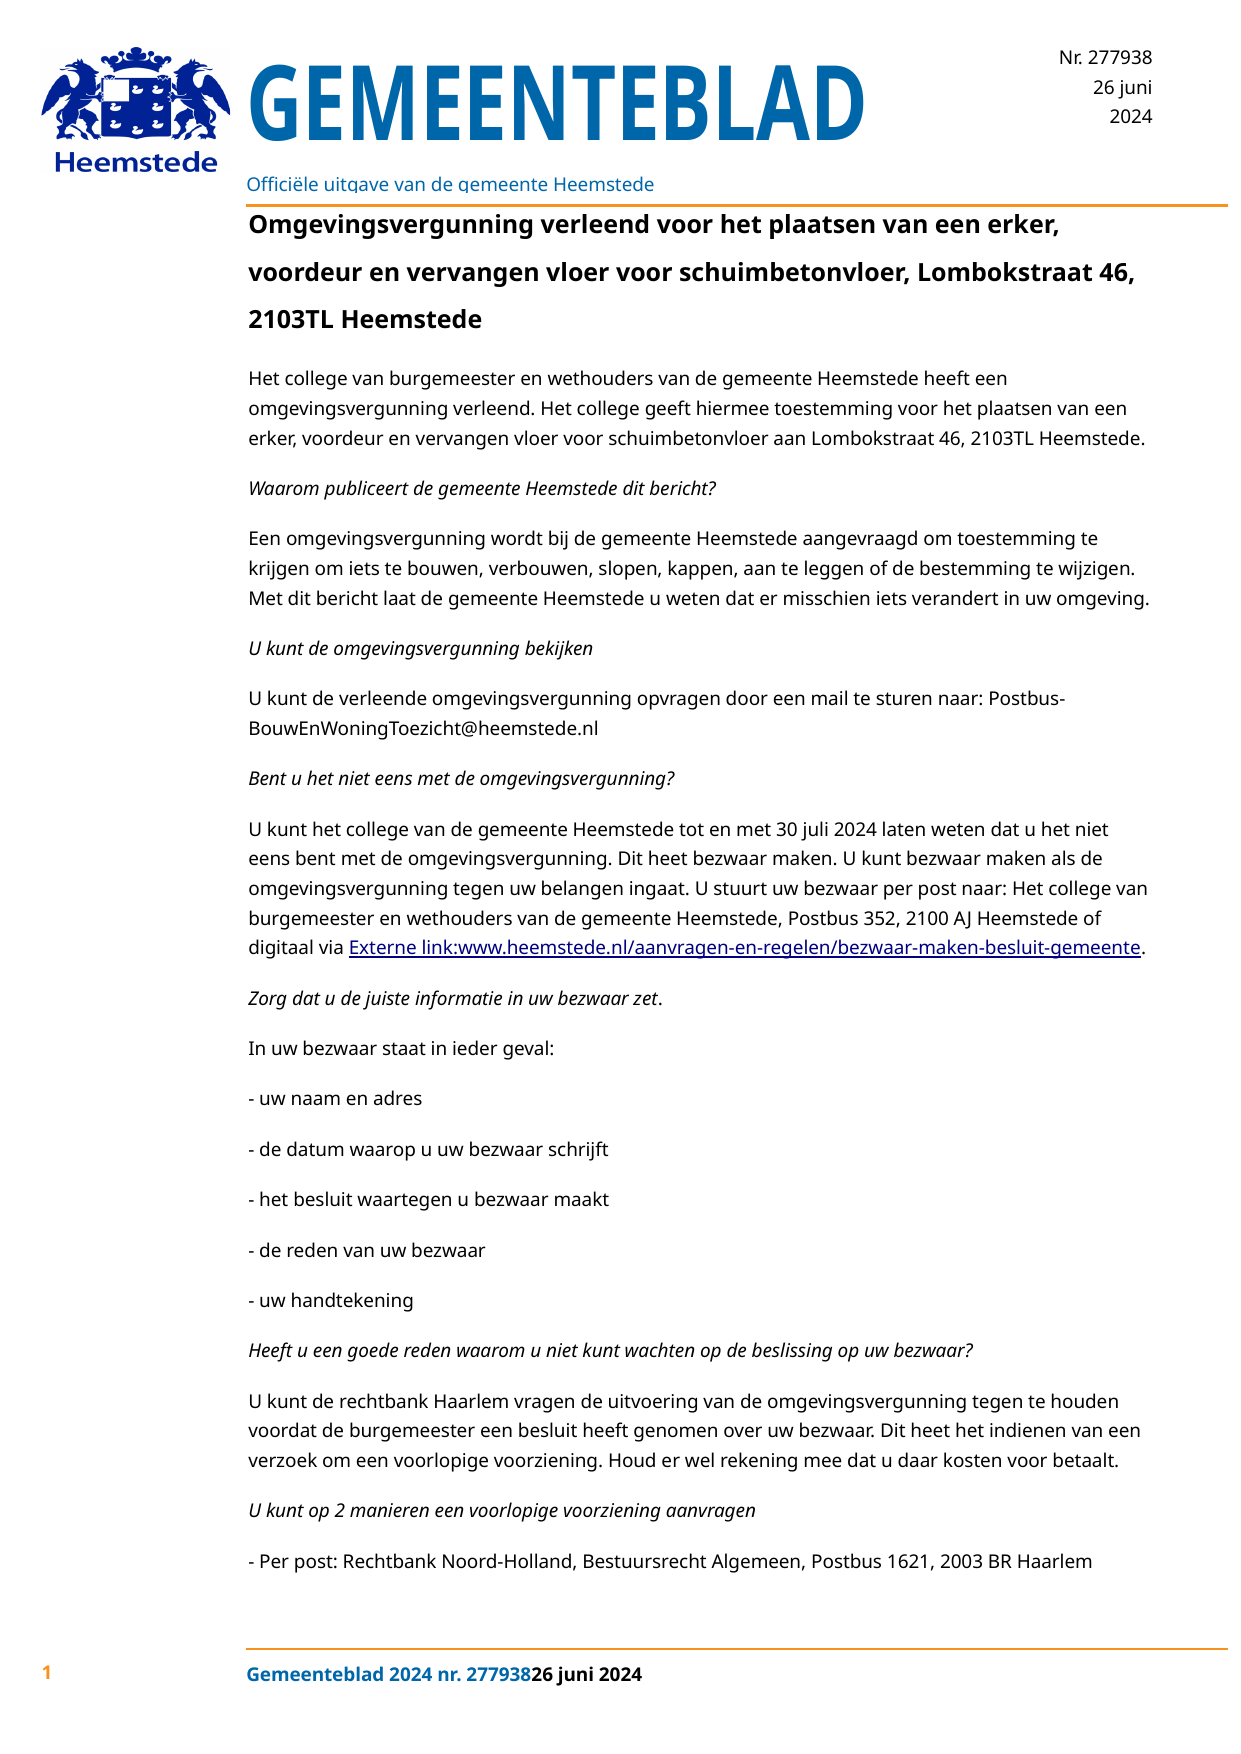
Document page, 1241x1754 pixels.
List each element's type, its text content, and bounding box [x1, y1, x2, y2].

text Een omgevingsvergunning wordt bij de gemeente Heemstede aangevraagd om toestemming te krijgen om iets te bouwen, verbouwen, slopen, kappen, aan te leggen of de bestemming te wijzigen. Met dit bericht laat de gemeente Heemstede u weten dat er misschien iets verandert in uw omgeving. [248, 526, 1152, 610]
text U kunt op 2 manieren een voorlopige voorziening aanvragen [248, 1498, 1152, 1523]
text Het college van burgemeester en wethouders van de gemeente Heemstede heeft een omgevingsvergunning verleend. Het college geeft hiermee toestemming voor het plaatsen van een erker, voordeur en vervangen vloer voor schuimbetonvloer aan Lombokstraat 46, 2103TL Heemstede. [248, 366, 1152, 450]
text U kunt de verleende omgevingsvergunning opvragen door een mail te sturen naar: Postbus-BouwEnWoningToezicht@heemstede.nl [248, 686, 1152, 741]
text - de datum waarop u uw bezwaar schrijft [248, 1136, 1152, 1162]
text Zorg dat u de juiste informatie in uw bezwaar zet. [248, 985, 1152, 1010]
text In uw bezwaar staat in ieder geval: [248, 1035, 1152, 1061]
picture [41, 47, 231, 172]
text - Per post: Rechtbank Noord-Holland, Bestuursrecht Algemeen, Postbus 1621, 2003 BR Haarlem [248, 1548, 1152, 1574]
text U kunt de rechtbank Haarlem vragen de uitvoering van de omgevingsvergunning tegen te houden voordat de burgemeester een besluit heeft genomen over uw bezwaar. Dit heet het indienen van een verzoek om een voorlopige voorziening. Houd er wel rekening mee dat u daar kosten voor betaalt. [248, 1388, 1152, 1473]
text U kunt de omgevingsvergunning bekijken [248, 635, 1152, 661]
text - de reden van uw bezwaar [248, 1237, 1152, 1262]
text - uw naam en adres [248, 1086, 1152, 1111]
text Waarom publiceert de gemeente Heemstede dit bericht? [248, 475, 1152, 501]
text Omgevingsvergunning verleend voor het plaatsen van een erker, voordeur en vervangen vloer voor schuimbetonvloer, Lombokstraat 46, 2103TL Heemstede [248, 207, 1152, 336]
text - het besluit waartegen u bezwaar maakt [248, 1186, 1152, 1212]
text U kunt het college van de gemeente Heemstede tot en met 30 juli 2024 laten weten dat u het niet eens bent met de omgevingsvergunning. Dit heet bezwaar maken. U kunt bezwaar maken als de omgevingsvergunning tegen uw belangen ingaat. U stuurt uw bezwaar per post naar: Het college van burgemeester en wethouders van de gemeente Heemstede, Postbus 352, 2100 AJ Heemstede of digitaal via Externe link:www.heemstede.nl/aanvragen-en-regelen/bezwaar-maken-besluit-gemeente. [248, 816, 1152, 960]
text Heeft u een goede reden waarom u niet kunt wachten op de beslissing op uw bezwaar? [248, 1338, 1152, 1363]
text Bent u het niet eens met de omgevingsvergunning? [248, 766, 1152, 791]
text - uw handtekening [248, 1287, 1152, 1313]
